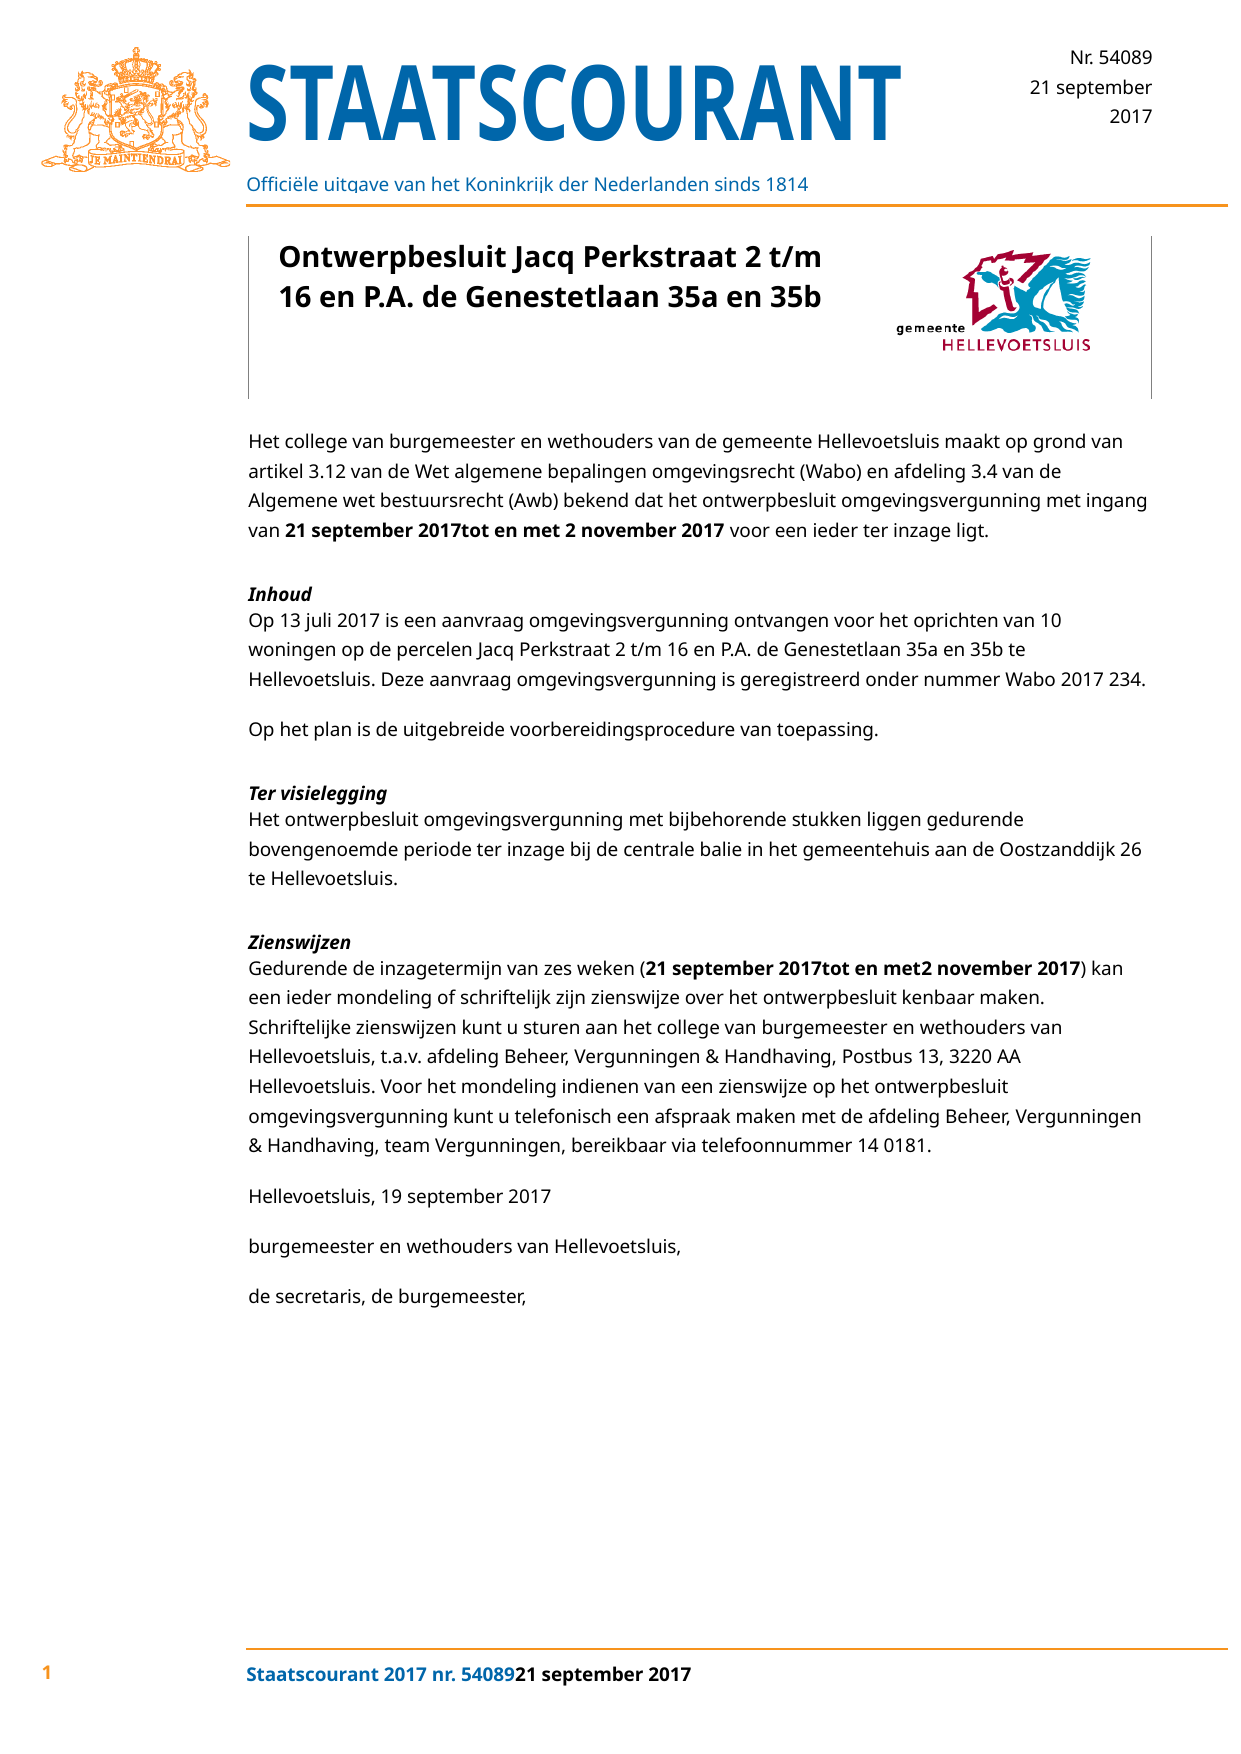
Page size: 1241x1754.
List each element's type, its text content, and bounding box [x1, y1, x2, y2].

text Op het plan is de uitgebreide voorbereidingsprocedure van toepassing. [248, 716, 1152, 742]
text Inhoud [248, 581, 1152, 607]
text Op 13 juli 2017 is een aanvraag omgevingsvergunning ontvangen voor het oprichten van 10 woningen op de percelen Jacq Perkstraat 2 t/m 16 en P.A. de Genestetlaan 35a en 35b te Hellevoetsluis. Deze aanvraag omgevingsvergunning is geregistreerd onder nummer Wabo 2017 234. [248, 607, 1152, 692]
text Hellevoetsluis, 19 september 2017 [248, 1183, 1152, 1209]
picture [41, 47, 231, 172]
text Het ontwerpbesluit omgevingsvergunning met bijbehorende stukken liggen gedurende bovengenoemde periode ter inzage bij de centrale balie in het gemeentehuis aan de Oostzanddijk 26 te Hellevoetsluis. [248, 806, 1152, 891]
text Gedurende de inzagetermijn van zes weken (21 september 2017tot en met2 november 2017) kan een ieder mondeling of schriftelijk zijn zienswijze over het ontwerpbesluit kenbaar maken. Schriftelijke zienswijzen kunt u sturen aan het college van burgemeester en wethouders van Hellevoetsluis, t.a.v. afdeling Beheer, Vergunningen & Handhaving, Postbus 13, 3220 AA Hellevoetsluis. Voor het mondeling indienen van een zienswijze op het ontwerpbesluit omgevingsvergunning kunt u telefonisch een afspraak maken met de afdeling Beheer, Vergunningen & Handhaving, team Vergunningen, bereikbaar via telefoonnummer 14 0181. [248, 955, 1152, 1158]
text de secretaris, de burgemeester, [248, 1284, 1152, 1309]
text burgemeester en wethouders van Hellevoetsluis, [248, 1233, 1152, 1259]
text Het college van burgemeester en wethouders van de gemeente Hellevoetsluis maakt op grond van artikel 3.12 van de Wet algemene bepalingen omgevingsrecht (Wabo) en afdeling 3.4 van de Algemene wet bestuursrecht (Awb) bekend dat het ontwerpbesluit omgevingsvergunning met ingang van 21 september 2017tot en met 2 november 2017 voor een ieder ter inzage ligt. [248, 428, 1152, 543]
picture [882, 236, 1119, 374]
table_header [850, 236, 1151, 399]
text Zienswijzen [248, 929, 1152, 955]
table_header Ontwerpbesluit Jacq Perkstraat 2 t/m 16 en P.A. de Genestetlaan 35a en 35b [249, 236, 850, 399]
text Ter visielegging [248, 780, 1152, 806]
